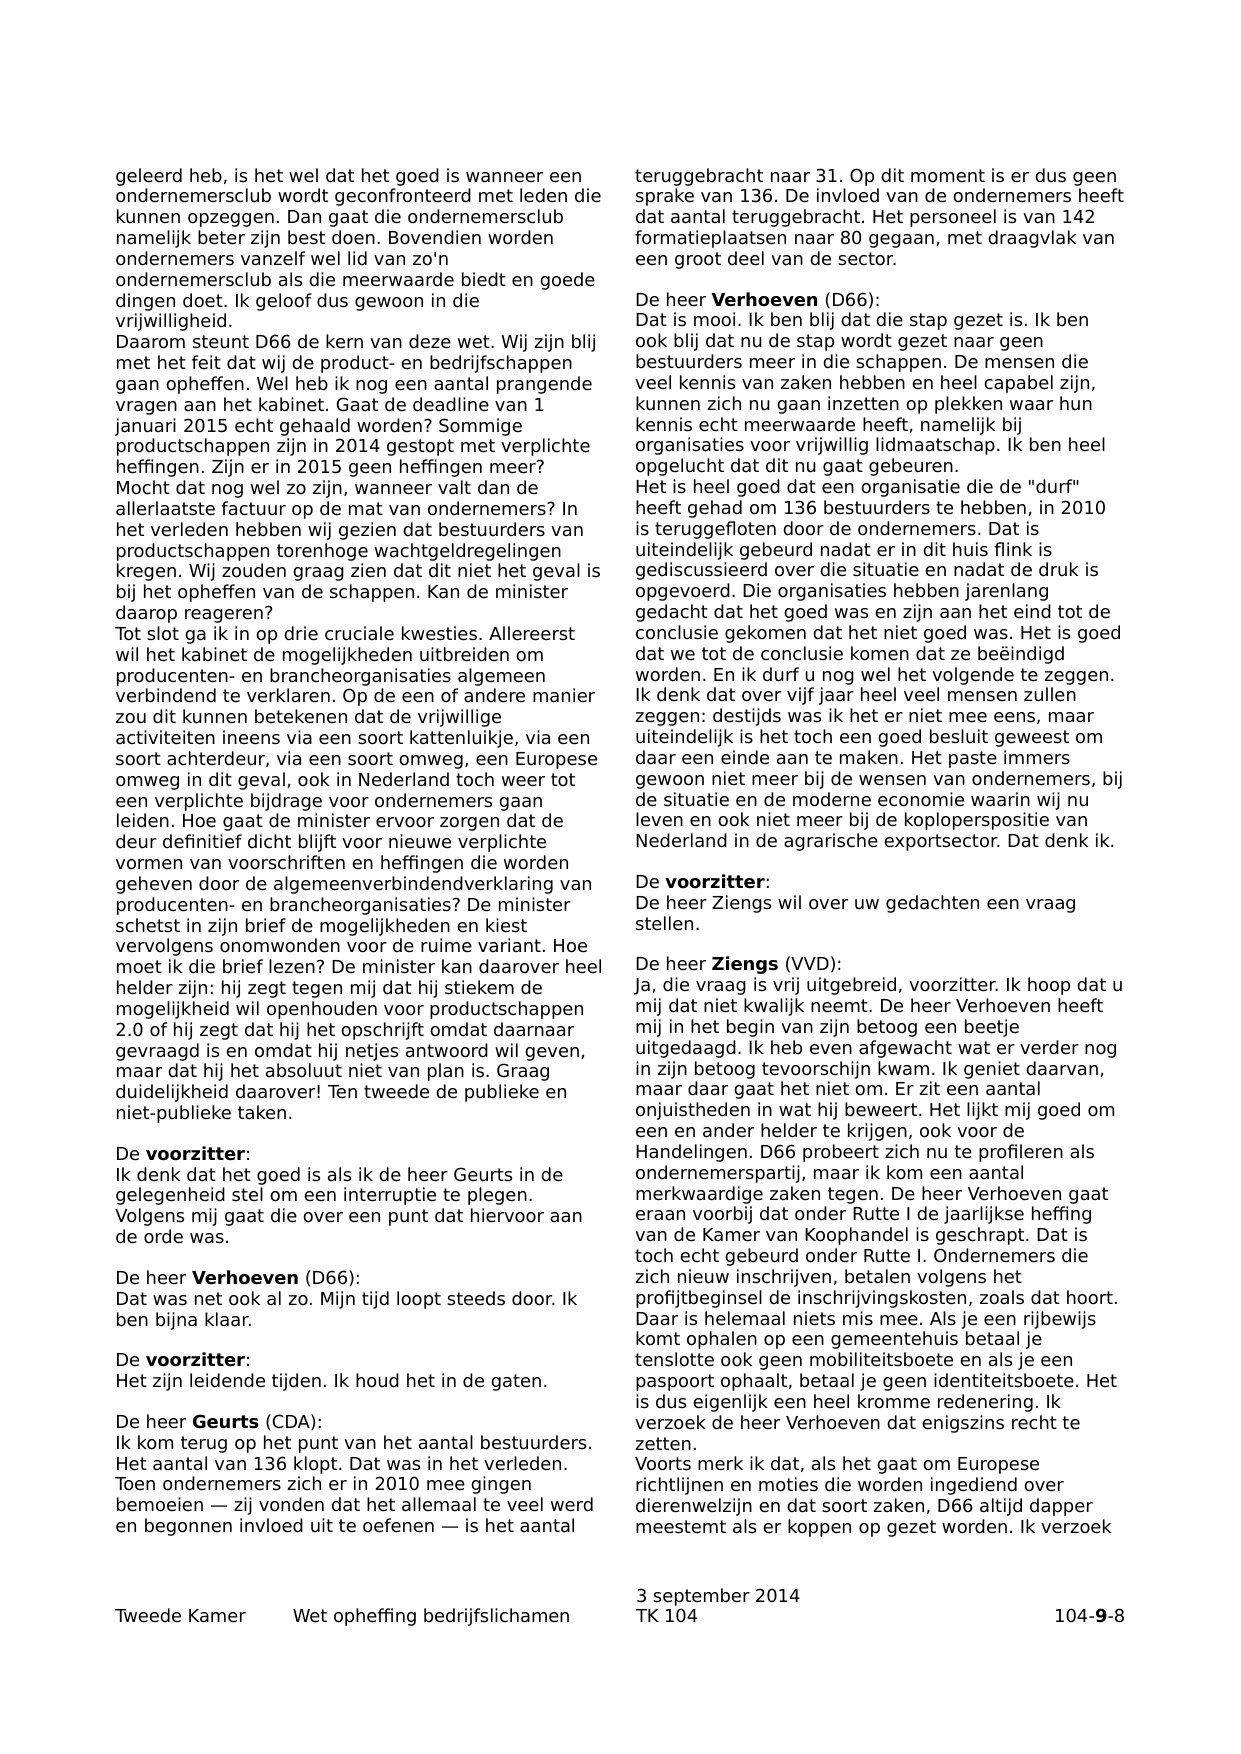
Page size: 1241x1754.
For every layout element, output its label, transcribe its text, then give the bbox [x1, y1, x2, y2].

text Ja, die vraag is vrij uitgebreid, voorzitter. Ik hoop dat u mij dat niet kwalijk neemt. De heer Verhoeven heeft mij in het begin van zijn betoog een beetje uitgedaagd. Ik heb even afgewacht wat er verder nog in zijn betoog tevoorschijn kwam. Ik geniet daarvan, maar daar gaat het niet om. Er zit een aantal onjuistheden in wat hij beweert. Het lijkt mij goed om een en ander helder te krijgen, ook voor de Handelingen. D66 probeert zich nu te profileren als ondernemerspartij, maar ik kom een aantal merkwaardige zaken tegen. De heer Verhoeven gaat eraan voorbij dat onder Rutte I de jaarlijkse heffing van de Kamer van Koophandel is geschrapt. Dat is toch echt gebeurd onder Rutte I. Ondernemers die zich nieuw inschrijven, betalen volgens het profijtbeginsel de inschrijvingskosten, zoals dat hoort. Daar is helemaal niets mis mee. Als je een rijbewijs komt ophalen op een gemeentehuis betaal je tenslotte ook geen mobiliteitsboete en als je een paspoort ophaalt, betaal je geen identiteitsboete. Het is dus eigenlijk een heel kromme redenering. Ik verzoek de heer Verhoeven dat enigszins recht te zetten. [635, 975, 1125, 1454]
text De voorzitter: [635, 872, 1125, 893]
text Ik denk dat het goed is als ik de heer Geurts in de gelegenheid stel om een interruptie te plegen. Volgens mij gaat die over een punt dat hiervoor aan de orde was. [115, 1164, 605, 1248]
text Daarom steunt D66 de kern van deze wet. Wij zijn blij met het feit dat wij de product- en bedrijfschappen gaan opheffen. Wel heb ik nog een aantal prangende vragen aan het kabinet. Gaat de deadline van 1 januari 2015 echt gehaald worden? Sommige productschappen zijn in 2014 gestopt met verplichte heffingen. Zijn er in 2015 geen heffingen meer? Mocht dat nog wel zo zijn, wanneer valt dan de allerlaatste factuur op de mat van ondernemers? In het verleden hebben wij gezien dat bestuurders van productschappen torenhoge wachtgeldregelingen kregen. Wij zouden graag zien dat dit niet het geval is bij het opheffen van de schappen. Kan de minister daarop reageren? [115, 332, 605, 624]
text Dat is mooi. Ik ben blij dat die stap gezet is. Ik ben ook blij dat nu de stap wordt gezet naar geen bestuurders meer in die schappen. De mensen die veel kennis van zaken hebben en heel capabel zijn, kunnen zich nu gaan inzetten op plekken waar hun kennis echt meerwaarde heeft, namelijk bij organisaties voor vrijwillig lidmaatschap. Ik ben heel opgelucht dat dit nu gaat gebeuren. [635, 310, 1125, 477]
text Het zijn leidende tijden. Ik houd het in de gaten. [115, 1371, 605, 1392]
text De heer Geurts (CDA): [115, 1412, 605, 1432]
text De heer Ziengs wil over uw gedachten een vraag stellen. [635, 893, 1125, 934]
text Tot slot ga ik in op drie cruciale kwesties. Allereerst wil het kabinet de mogelijkheden uitbreiden om producenten- en brancheorganisaties algemeen verbindend te verklaren. Op de een of andere manier zou dit kunnen betekenen dat de vrijwillige activiteiten ineens via een soort kattenluikje, via een soort achterdeur, via een soort omweg, een Europese omweg in dit geval, ook in Nederland toch weer tot een verplichte bijdrage voor ondernemers gaan leiden. Hoe gaat de minister ervoor zorgen dat de deur definitief dicht blijft voor nieuwe verplichte vormen van voorschriften en heffingen die worden geheven door de algemeenverbindendverklaring van producenten- en brancheorganisaties? De minister schetst in zijn brief de mogelijkheden en kiest vervolgens onomwonden voor de ruime variant. Hoe moet ik die brief lezen? De minister kan daarover heel helder zijn: hij zegt tegen mij dat hij stiekem de mogelijkheid wil openhouden voor productschappen 2.0 of hij zegt dat hij het opschrijft omdat daarnaar gevraagd is en omdat hij netjes antwoord wil geven, maar dat hij het absoluut niet van plan is. Graag duidelijkheid daarover! Ten tweede de publieke en niet-publieke taken. [115, 624, 605, 1124]
text teruggebracht naar 31. Op dit moment is er dus geen sprake van 136. De invloed van de ondernemers heeft dat aantal teruggebracht. Het personeel is van 142 formatieplaatsen naar 80 gegaan, met draagvlak van een groot deel van de sector. [635, 165, 1125, 269]
text Ik kom terug op het punt van het aantal bestuurders. Het aantal van 136 klopt. Dat was in het verleden. Toen ondernemers zich er in 2010 mee gingen bemoeien — zij vonden dat het allemaal te veel werd en begonnen invloed uit te oefenen — is het aantal [115, 1432, 605, 1537]
text De voorzitter: [115, 1144, 605, 1164]
text De heer Verhoeven (D66): [115, 1268, 605, 1288]
text De heer Ziengs (VVD): [635, 954, 1125, 975]
text Dat was net ook al zo. Mijn tijd loopt steeds door. Ik ben bijna klaar. [115, 1288, 605, 1330]
text geleerd heb, is het wel dat het goed is wanneer een ondernemersclub wordt geconfronteerd met leden die kunnen opzeggen. Dan gaat die ondernemersclub namelijk beter zijn best doen. Bovendien worden ondernemers vanzelf wel lid van zo'n ondernemersclub als die meerwaarde biedt en goede dingen doet. Ik geloof dus gewoon in die vrijwilligheid. [115, 165, 605, 332]
text Het is heel goed dat een organisatie die de "durf" heeft gehad om 136 bestuurders te hebben, in 2010 is teruggefloten door de ondernemers. Dat is uiteindelijk gebeurd nadat er in dit huis flink is gediscussieerd over die situatie en nadat de druk is opgevoerd. Die organisaties hebben jarenlang gedacht dat het goed was en zijn aan het eind tot de conclusie gekomen dat het niet goed was. Het is goed dat we tot de conclusie komen dat ze beëindigd worden. En ik durf u nog wel het volgende te zeggen. Ik denk dat over vijf jaar heel veel mensen zullen zeggen: destijds was ik het er niet mee eens, maar uiteindelijk is het toch een goed besluit geweest om daar een einde aan te maken. Het paste immers gewoon niet meer bij de wensen van ondernemers, bij de situatie en de moderne economie waarin wij nu leven en ook niet meer bij de koploperspositie van Nederland in de agrarische exportsector. Dat denk ik. [635, 477, 1125, 852]
text De voorzitter: [115, 1350, 605, 1371]
text De heer Verhoeven (D66): [635, 289, 1125, 310]
text Voorts merk ik dat, als het gaat om Europese richtlijnen en moties die worden ingediend over dierenwelzijn en dat soort zaken, D66 altijd dapper meestemt als er koppen op gezet worden. Ik verzoek [635, 1454, 1125, 1537]
